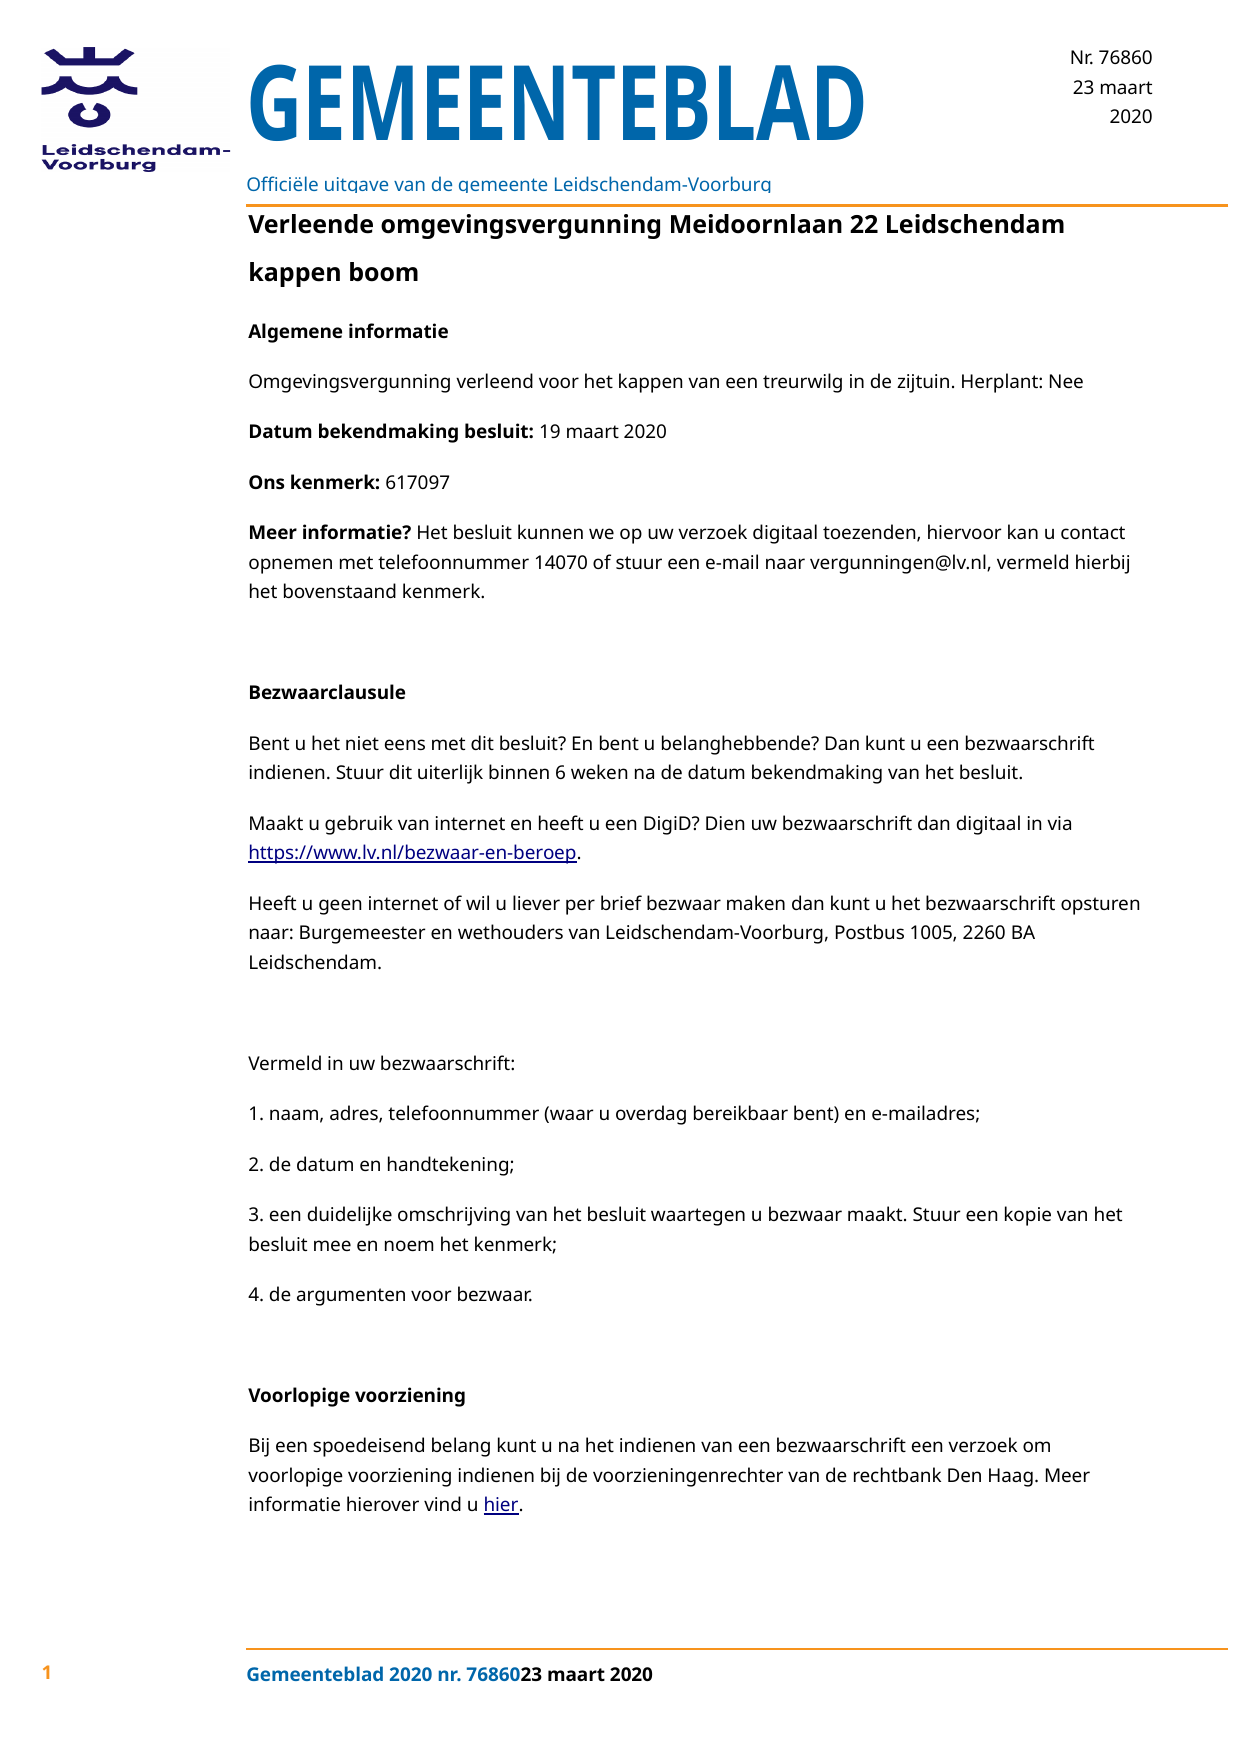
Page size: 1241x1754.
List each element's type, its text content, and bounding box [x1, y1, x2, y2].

text 2. de datum en handtekening; [248, 1151, 1152, 1177]
text Vermeld in uw bezwaarschrift: [248, 1050, 1152, 1076]
text Omgevingsvergunning verleend voor het kappen van een treurwilg in de zijtuin. Herplant: Nee [248, 368, 1152, 394]
text Datum bekendmaking besluit: 19 maart 2020 [248, 419, 1152, 444]
text Algemene informatie [248, 318, 1152, 344]
text Ons kenmerk: 617097 [248, 469, 1152, 495]
text Heeft u geen internet of wil u liever per brief bezwaar maken dan kunt u het bezwaarschrift opsturen naar: Burgemeester en wethouders van Leidschendam-Voorburg, Postbus 1005, 2260 BA Leidschendam. [248, 890, 1152, 975]
text Verleende omgevingsvergunning Meidoornlaan 22 Leidschendam kappen boom [248, 207, 1152, 288]
text Voorlopige voorziening [248, 1382, 1152, 1408]
text Meer informatie? Het besluit kunnen we op uw verzoek digitaal toezenden, hiervoor kan u contact opnemen met telefoonnummer 14070 of stuur een e-mail naar vergunningen@lv.nl, vermeld hierbij het bovenstaand kenmerk. [248, 519, 1152, 604]
text Maakt u gebruik van internet en heeft u een DigiD? Dien uw bezwaarschrift dan digitaal in via https://www.lv.nl/bezwaar-en-beroep. [248, 810, 1152, 865]
text Bent u het niet eens met dit besluit? En bent u belanghebbende? Dan kunt u een bezwaarschrift indienen. Stuur dit uiterlijk binnen 6 weken na de datum bekendmaking van het besluit. [248, 730, 1152, 785]
text 1. naam, adres, telefoonnummer (waar u overdag bereikbaar bent) en e-mailadres; [248, 1100, 1152, 1126]
text 4. de argumenten voor bezwaar. [248, 1281, 1152, 1307]
picture [41, 47, 231, 172]
text 3. een duidelijke omschrijving van het besluit waartegen u bezwaar maakt. Stuur een kopie van het besluit mee en noem het kenmerk; [248, 1201, 1152, 1257]
text Bij een spoedeisend belang kunt u na het indienen van een bezwaarschrift een verzoek om voorlopige voorziening indienen bij de voorzieningenrechter van de rechtbank Den Haag. Meer informatie hierover vind u hier. [248, 1432, 1152, 1517]
text Bezwaarclausule [248, 679, 1152, 705]
